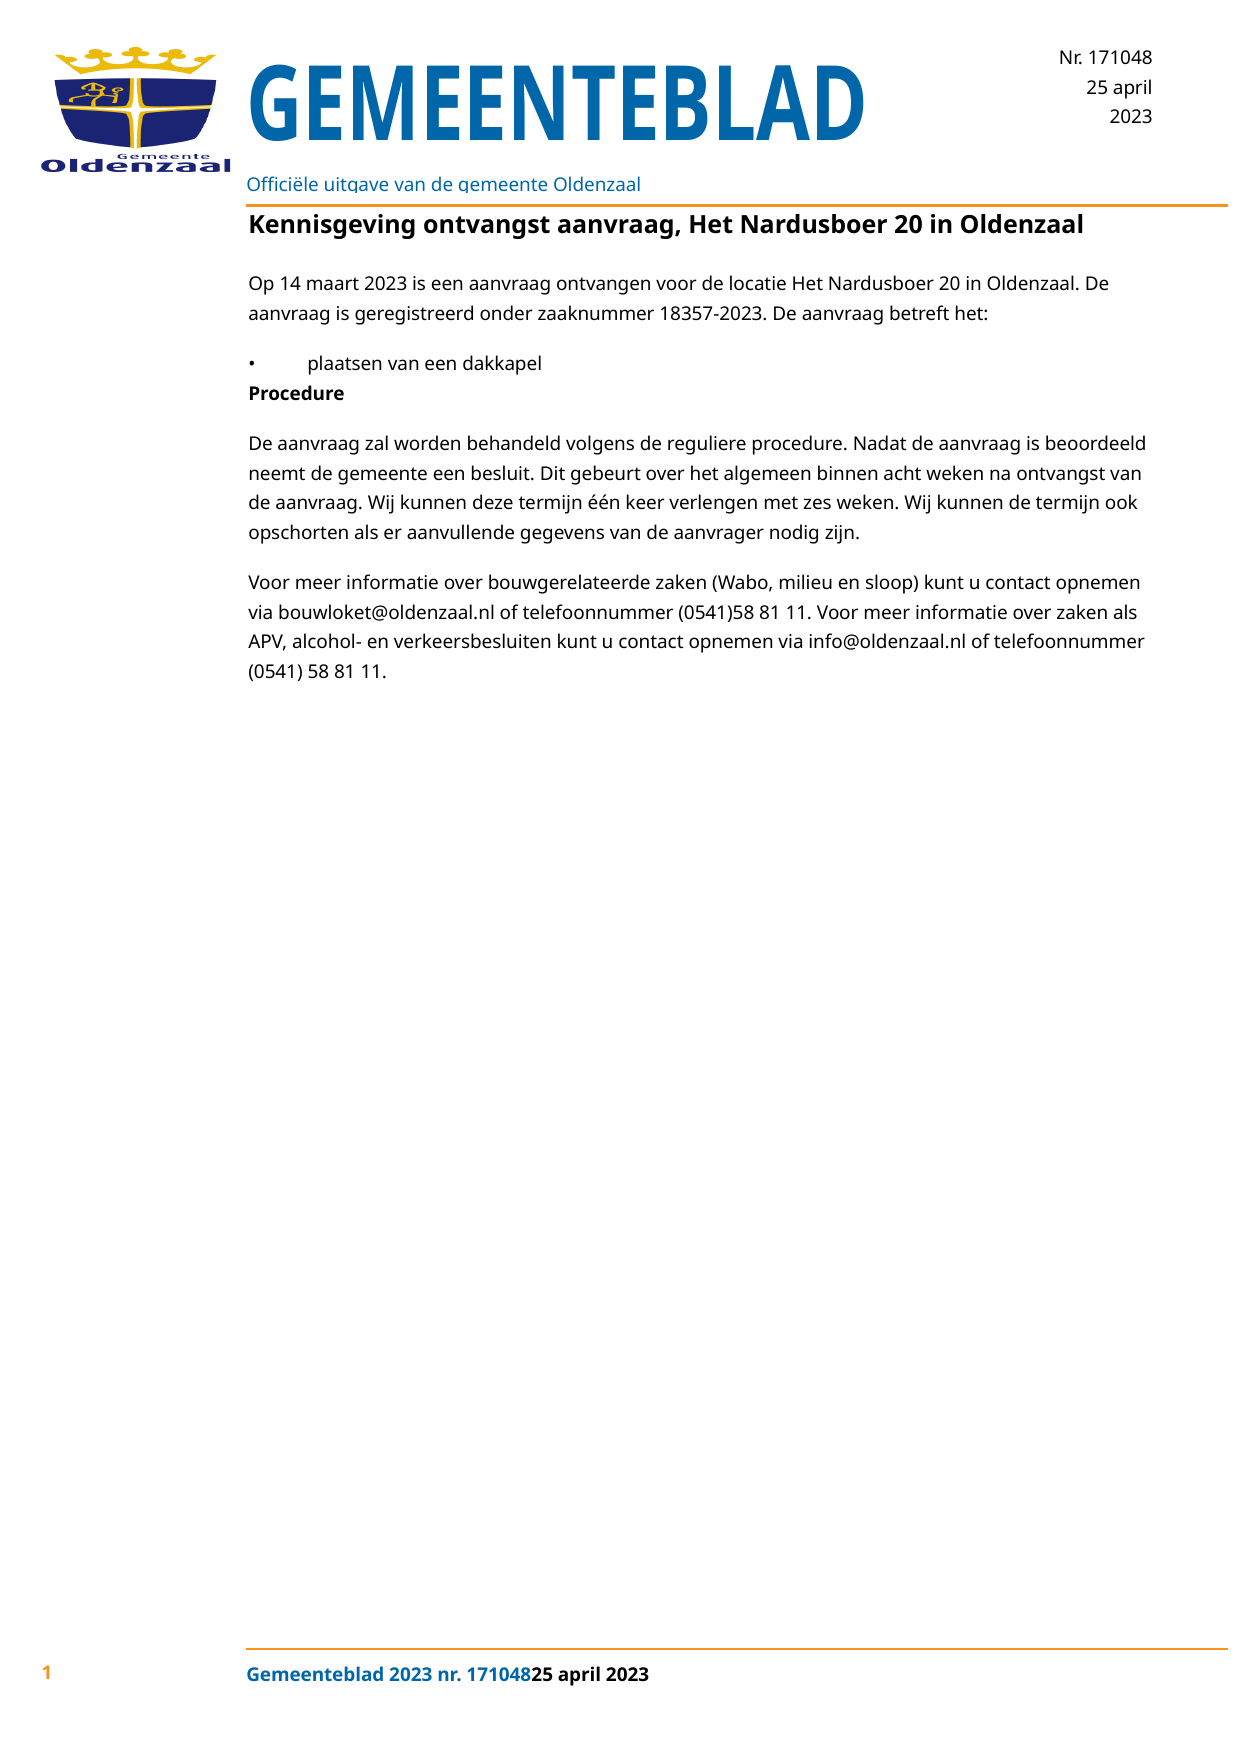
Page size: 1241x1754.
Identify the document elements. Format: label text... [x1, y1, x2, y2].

text Voor meer informatie over bouwgerelateerde zaken (Wabo, milieu en sloop) kunt u contact opnemen via bouwloket@oldenzaal.nl of telefoonnummer (0541)58 81 11. Voor meer informatie over zaken als APV, alcohol- en verkeersbesluiten kunt u contact opnemen via info@oldenzaal.nl of telefoonnummer (0541) 58 81 11. [248, 569, 1152, 684]
picture [41, 47, 231, 172]
list plaatsen van een dakkapel [248, 350, 1152, 376]
text De aanvraag zal worden behandeld volgens de reguliere procedure. Nadat de aanvraag is beoordeeld neemt de gemeente een besluit. Dit gebeurt over het algemeen binnen acht weken na ontvangst van de aanvraag. Wij kunnen deze termijn één keer verlengen met zes weken. Wij kunnen de termijn ook opschorten als er aanvullende gegevens van de aanvrager nodig zijn. [248, 430, 1152, 545]
text Op 14 maart 2023 is een aanvraag ontvangen voor de locatie Het Nardusboer 20 in Oldenzaal. De aanvraag is geregistreerd onder zaaknummer 18357-2023. De aanvraag betreft het: [248, 270, 1152, 326]
text Procedure [248, 380, 1152, 406]
text Kennisgeving ontvangst aanvraag, Het Nardusboer 20 in Oldenzaal [248, 207, 1152, 241]
